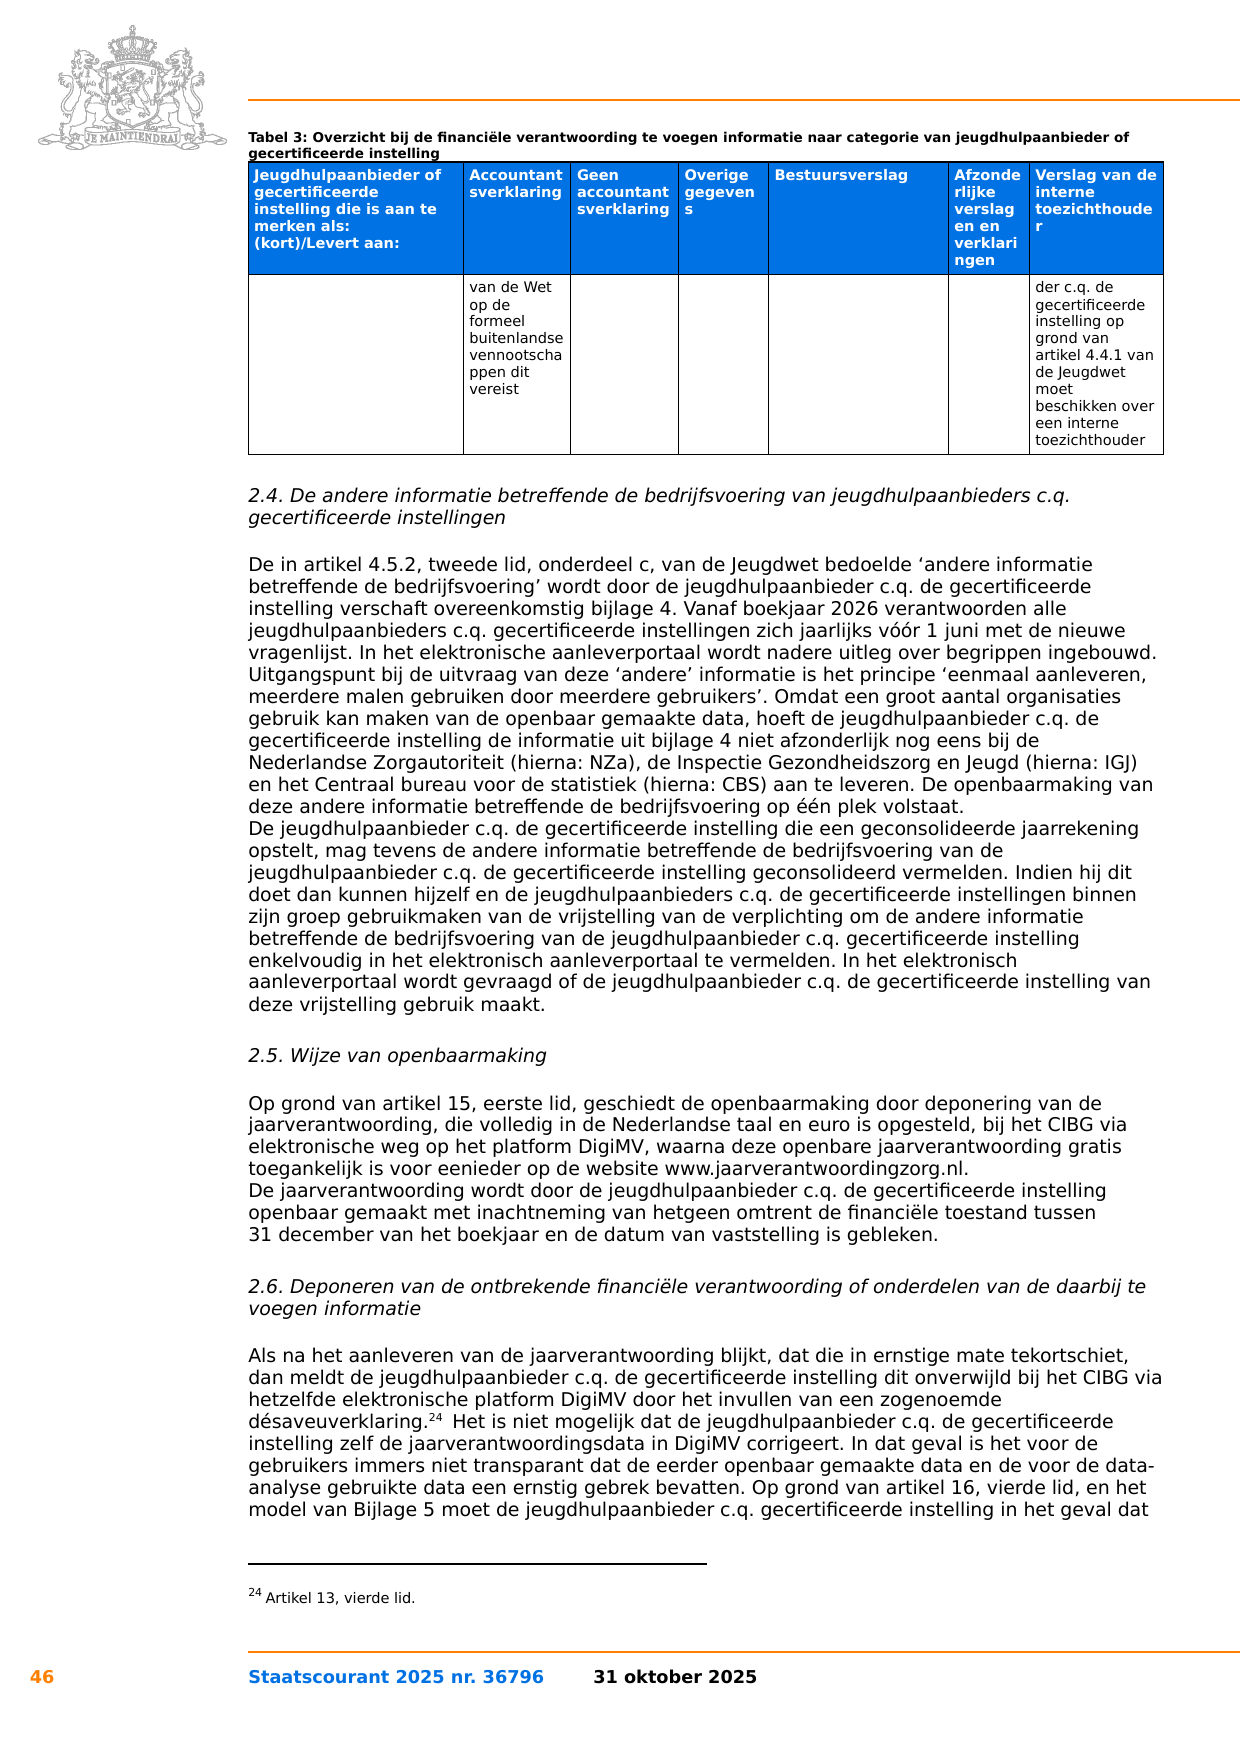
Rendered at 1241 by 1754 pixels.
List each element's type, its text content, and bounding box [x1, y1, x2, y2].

table_cell [571, 275, 678, 454]
table_cell Accountantsverklaring [464, 163, 570, 274]
text De jaarverantwoording wordt door de jeugdhulpaanbieder c.q. de gecertificeerde instelling openbaar gemaakt met inachtneming van hetgeen omtrent de financiële toestand tussen 31 december van het boekjaar en de datum van vaststelling is gebleken. [248, 1180, 1163, 1246]
text Artikel 13, vierde lid. [248, 1586, 1163, 1608]
text De in artikel 4.5.2, tweede lid, onderdeel c, van de Jeugdwet bedoelde ‘andere informatie betreffende de bedrijfsvoering’ wordt door de jeugdhulpaanbieder c.q. de gecertificeerde instelling verschaft overeenkomstig bijlage 4. Vanaf boekjaar 2026 verantwoorden alle jeugdhulpaanbieders c.q. gecertificeerde instellingen zich jaarlijks vóór 1 juni met de nieuwe vragenlijst. In het elektronische aanleverportaal wordt nadere uitleg over begrippen ingebouwd. [248, 554, 1163, 664]
table_cell Overige gegevens [679, 163, 768, 274]
table_cell Verslag van de interne toezichthouder [1030, 163, 1163, 274]
table_cell Afzonderlijke verslagen en verklaringen [949, 163, 1029, 274]
picture [38, 25, 227, 150]
text De jeugdhulpaanbieder c.q. de gecertificeerde instelling die een geconsolideerde jaarrekening opstelt, mag tevens de andere informatie betreffende de bedrijfsvoering van de jeugdhulpaanbieder c.q. de gecertificeerde instelling geconsolideerd vermelden. Indien hij dit doet dan kunnen hijzelf en de jeugdhulpaanbieders c.q. de gecertificeerde instellingen binnen zijn groep gebruikmaken van de vrijstelling van de verplichting om de andere informatie betreffende de bedrijfsvoering van de jeugdhulpaanbieder c.q. gecertificeerde instelling enkelvoudig in het elektronisch aanleverportaal te vermelden. In het elektronisch aanleverportaal wordt gevraagd of de jeugdhulpaanbieder c.q. de gecertificeerde instelling van deze vrijstelling gebruik maakt. [248, 818, 1163, 1015]
text Als na het aanleveren van de jaarverantwoording blijkt, dat die in ernstige mate tekortschiet, dan meldt de jeugdhulpaanbieder c.q. de gecertificeerde instelling dit onverwijld bij het CIBG via hetzelfde elektronische platform DigiMV door het invullen van een zogenoemde désaveuverklaring. Het is niet mogelijk dat de jeugdhulpaanbieder c.q. de gecertificeerde instelling zelf de jaarverantwoordingsdata in DigiMV corrigeert. In dat geval is het voor de gebruikers immers niet transparant dat de eerder openbaar gemaakte data en de voor de data-analyse gebruikte data een ernstig gebrek bevatten. Op grond van artikel 16, vierde lid, en het model van Bijlage 5 moet de jeugdhulpaanbieder c.q. gecertificeerde instelling in het geval dat [248, 1345, 1163, 1521]
text Op grond van artikel 15, eerste lid, geschiedt de openbaarmaking door deponering van de jaarverantwoording, die volledig in de Nederlandse taal en euro is opgesteld, bij het CIBG via elektronische weg op het platform DigiMV, waarna deze openbare jaarverantwoording gratis toegankelijk is voor eenieder op de website www.jaarverantwoordingzorg.nl. [248, 1092, 1163, 1180]
table_cell [949, 275, 1029, 454]
table_header Tabel 3: Overzicht bij de financiële verantwoording te voegen informatie naar categorie van jeugdhulpaanbieder of gecertificeerde instelling [248, 130, 1163, 161]
table_cell [769, 275, 948, 454]
table_cell Geen accountantsverklaring [571, 163, 678, 274]
table_cell der c.q. de gecertificeerde instelling op grond van artikel 4.4.1 van de Jeugdwet moet beschikken over een interne toezichthouder [1030, 275, 1163, 454]
subtitle 2.6. Deponeren van de ontbrekende financiële verantwoording of onderdelen van de daarbij te voegen informatie [248, 1276, 1163, 1320]
table_cell van de Wet op de formeel buitenlandse vennootschappen dit vereist [464, 275, 570, 454]
table_cell [249, 275, 463, 454]
table_cell [679, 275, 768, 454]
text Uitgangspunt bij de uitvraag van deze ‘andere’ informatie is het principe ‘eenmaal aanleveren, meerdere malen gebruiken door meerdere gebruikers’. Omdat een groot aantal organisaties gebruik kan maken van de openbaar gemaakte data, hoeft de jeugdhulpaanbieder c.q. de gecertificeerde instelling de informatie uit bijlage 4 niet afzonderlijk nog eens bij de Nederlandse Zorgautoriteit (hierna: NZa), de Inspectie Gezondheidszorg en Jeugd (hierna: IGJ) en het Centraal bureau voor de statistiek (hierna: CBS) aan te leveren. De openbaarmaking van deze andere informatie betreffende de bedrijfsvoering op één plek volstaat. [248, 664, 1163, 818]
table_cell Jeugdhulpaanbieder of gecertificeerde instelling die is aan te merken als: (kort)/Levert aan: [249, 163, 463, 274]
subtitle 2.5. Wijze van openbaarmaking [248, 1045, 1163, 1067]
table_cell Bestuursverslag [769, 163, 948, 274]
subtitle 2.4. De andere informatie betreffende de bedrijfsvoering van jeugdhulpaanbieders c.q. gecertificeerde instellingen [248, 485, 1163, 529]
